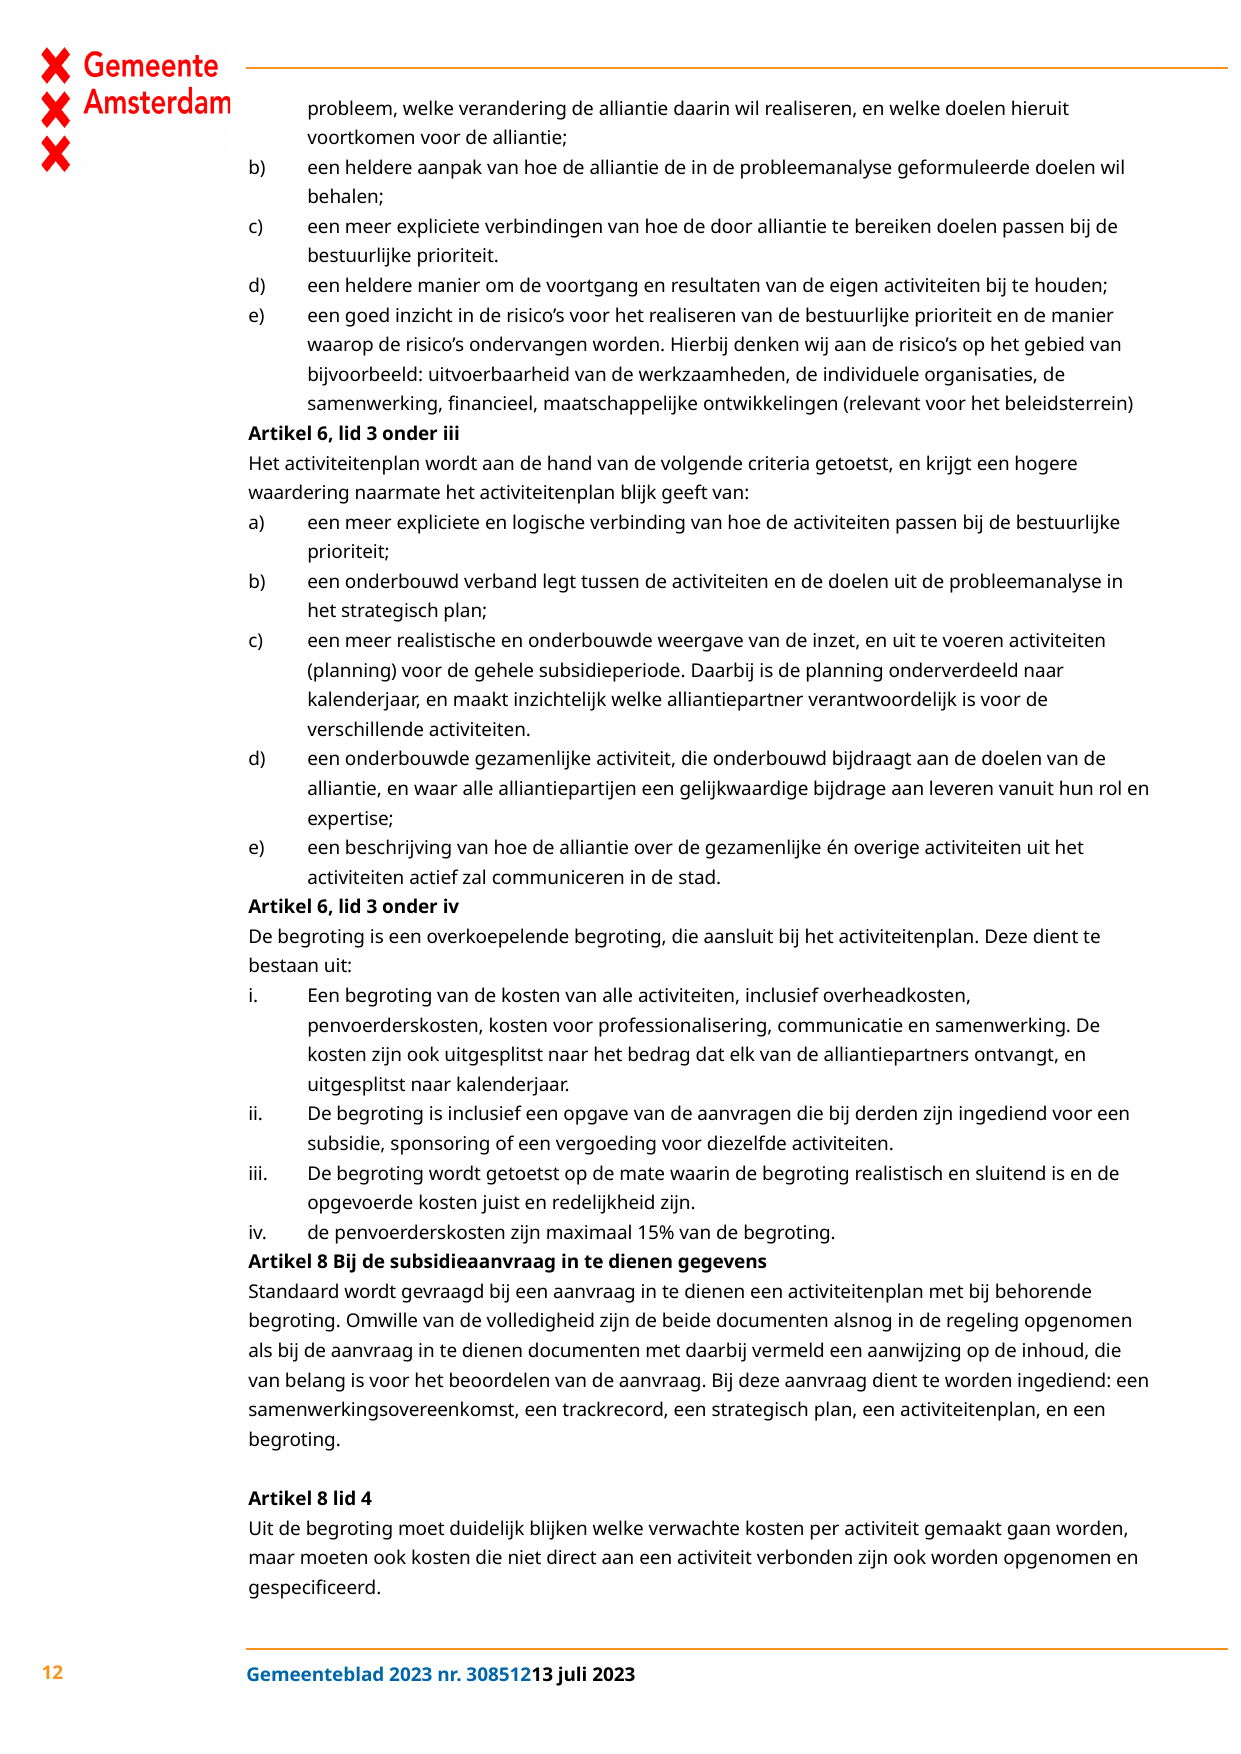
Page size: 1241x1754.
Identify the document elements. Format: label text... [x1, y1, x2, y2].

list De begroting wordt getoetst op de mate waarin de begroting realistisch en sluitend is en de opgevoerde kosten juist en redelijkheid zijn. [248, 1160, 1152, 1215]
picture [41, 47, 231, 172]
list een meer expliciete verbindingen van hoe de door alliantie te bereiken doelen passen bij de bestuurlijke prioriteit. [248, 213, 1152, 268]
list De begroting is inclusief een opgave van de aanvragen die bij derden zijn ingediend voor een subsidie, sponsoring of een vergoeding voor diezelfde activiteiten. [248, 1101, 1152, 1156]
text Artikel 6, lid 3 onder iv [248, 893, 1152, 919]
text Standaard wordt gevraagd bij een aanvraag in te dienen een activiteitenplan met bij behorende begroting. Omwille van de volledigheid zijn de beide documenten alsnog in de regeling opgenomen als bij de aanvraag in te dienen documenten met daarbij vermeld een aanwijzing op de inhoud, die van belang is voor het beoordelen van de aanvraag. Bij deze aanvraag dient te worden ingediend: een samenwerkingsovereenkomst, een trackrecord, een strategisch plan, een activiteitenplan, en een begroting. [248, 1278, 1152, 1452]
list de penvoerderskosten zijn maximaal 15% van de begroting. [248, 1219, 1152, 1245]
list Een begroting van de kosten van alle activiteiten, inclusief overheadkosten, penvoerderskosten, kosten voor professionalisering, communicatie en samenwerking. De kosten zijn ook uitgesplitst naar het bedrag dat elk van de alliantiepartners ontvangt, en uitgesplitst naar kalenderjaar. [248, 982, 1152, 1097]
list een goed inzicht in de risico’s voor het realiseren van de bestuurlijke prioriteit en de manier waarop de risico’s ondervangen worden. Hierbij denken wij aan de risico’s op het gebied van bijvoorbeeld: uitvoerbaarheid van de werkzaamheden, de individuele organisaties, de samenwerking, financieel, maatschappelijke ontwikkelingen (relevant voor het beleidsterrein) [248, 302, 1152, 416]
list een meer expliciete en logische verbinding van hoe de activiteiten passen bij de bestuurlijke prioriteit; [248, 509, 1152, 564]
list een heldere aanpak van hoe de alliantie de in de probleemanalyse geformuleerde doelen wil behalen; [248, 154, 1152, 209]
text Artikel 8 Bij de subsidieaanvraag in te dienen gegevens [248, 1248, 1152, 1274]
list een meer realistische en onderbouwde weergave van de inzet, en uit te voeren activiteiten (planning) voor de gehele subsidieperiode. Daarbij is de planning onderverdeeld naar kalenderjaar, en maakt inzichtelijk welke alliantiepartner verantwoordelijk is voor de verschillende activiteiten. [248, 627, 1152, 742]
list een beschrijving van hoe de alliantie over de gezamenlijke én overige activiteiten uit het activiteiten actief zal communiceren in de stad. [248, 834, 1152, 890]
list probleem, welke verandering de alliantie daarin wil realiseren, en welke doelen hieruit voortkomen voor de alliantie; [248, 95, 1152, 150]
text Het activiteitenplan wordt aan de hand van de volgende criteria getoetst, en krijgt een hogere waardering naarmate het activiteitenplan blijk geeft van: [248, 450, 1152, 505]
list een heldere manier om de voortgang en resultaten van de eigen activiteiten bij te houden; [248, 272, 1152, 298]
text Uit de begroting moet duidelijk blijken welke verwachte kosten per activiteit gemaakt gaan worden, maar moeten ook kosten die niet direct aan een activiteit verbonden zijn ook worden opgenomen en gespecificeerd. [248, 1515, 1152, 1600]
list een onderbouwde gezamenlijke activiteit, die onderbouwd bijdraagt aan de doelen van de alliantie, en waar alle alliantiepartijen een gelijkwaardige bijdrage aan leveren vanuit hun rol en expertise; [248, 746, 1152, 831]
text De begroting is een overkoepelende begroting, die aansluit bij het activiteitenplan. Deze dient te bestaan uit: [248, 923, 1152, 978]
list een onderbouwd verband legt tussen de activiteiten en de doelen uit de probleemanalyse in het strategisch plan; [248, 568, 1152, 623]
text Artikel 6, lid 3 onder iii [248, 420, 1152, 446]
text Artikel 8 lid 4 [248, 1485, 1152, 1511]
